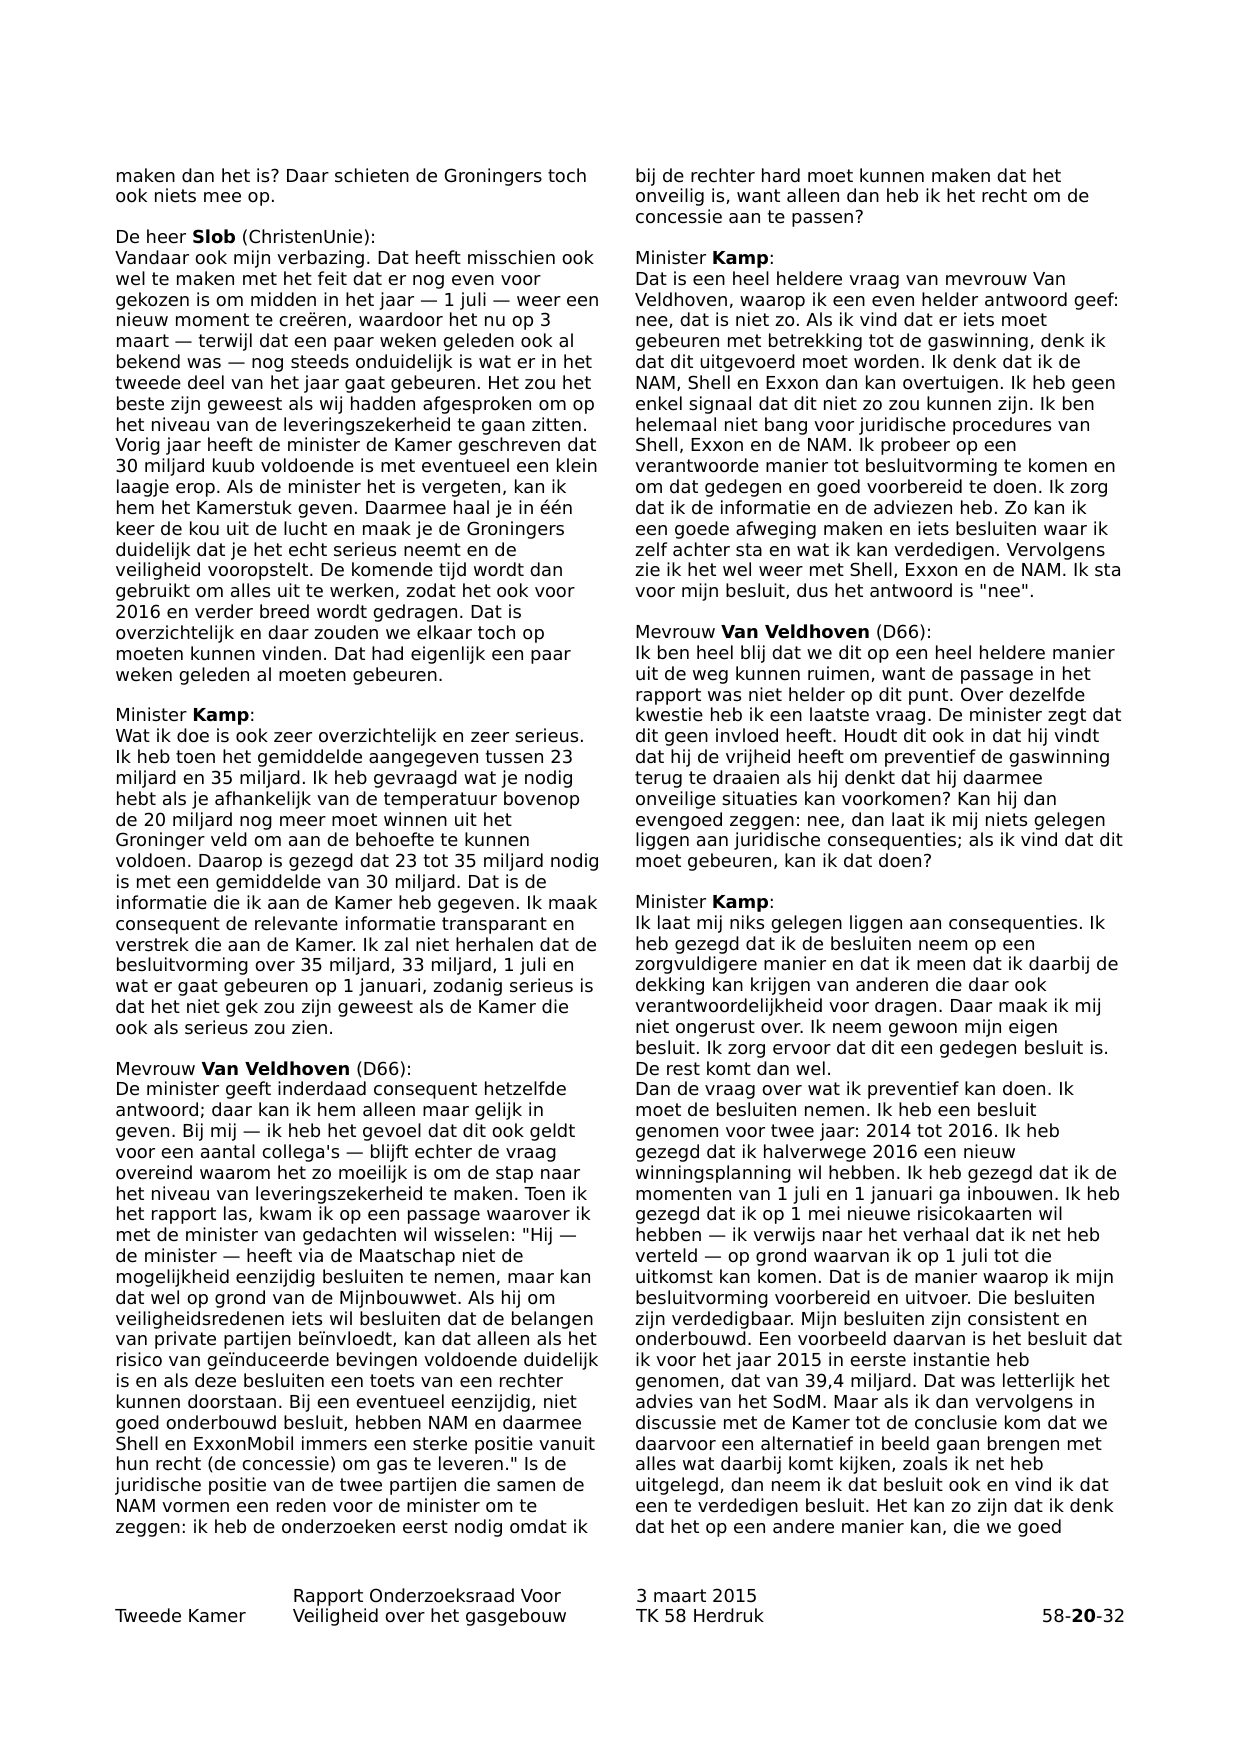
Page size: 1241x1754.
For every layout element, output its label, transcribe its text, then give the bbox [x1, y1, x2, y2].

text Wat ik doe is ook zeer overzichtelijk en zeer serieus. Ik heb toen het gemiddelde aangegeven tussen 23 miljard en 35 miljard. Ik heb gevraagd wat je nodig hebt als je afhankelijk van de temperatuur bovenop de 20 miljard nog meer moet winnen uit het Groninger veld om aan de behoefte te kunnen voldoen. Daarop is gezegd dat 23 tot 35 miljard nodig is met een gemiddelde van 30 miljard. Dat is de informatie die ik aan de Kamer heb gegeven. Ik maak consequent de relevante informatie transparant en verstrek die aan de Kamer. Ik zal niet herhalen dat de besluitvorming over 35 miljard, 33 miljard, 1 juli en wat er gaat gebeuren op 1 januari, zodanig serieus is dat het niet gek zou zijn geweest als de Kamer die ook als serieus zou zien. [115, 726, 605, 1038]
text Minister Kamp: [635, 892, 1125, 912]
text Minister Kamp: [635, 248, 1125, 268]
text bij de rechter hard moet kunnen maken dat het onveilig is, want alleen dan heb ik het recht om de concessie aan te passen? [635, 165, 1125, 228]
text Dat is een heel heldere vraag van mevrouw Van Veldhoven, waarop ik een even helder antwoord geef: nee, dat is niet zo. Als ik vind dat er iets moet gebeuren met betrekking tot de gaswinning, denk ik dat dit uitgevoerd moet worden. Ik denk dat ik de NAM, Shell en Exxon dan kan overtuigen. Ik heb geen enkel signaal dat dit niet zo zou kunnen zijn. Ik ben helemaal niet bang voor juridische procedures van Shell, Exxon en de NAM. Ik probeer op een verantwoorde manier tot besluitvorming te komen en om dat gedegen en goed voorbereid te doen. Ik zorg dat ik de informatie en de adviezen heb. Zo kan ik een goede afweging maken en iets besluiten waar ik zelf achter sta en wat ik kan verdedigen. Vervolgens zie ik het wel weer met Shell, Exxon en de NAM. Ik sta voor mijn besluit, dus het antwoord is "nee". [635, 268, 1125, 602]
text De heer Slob (ChristenUnie): [115, 227, 605, 248]
text Minister Kamp: [115, 705, 605, 726]
text Ik ben heel blij dat we dit op een heel heldere manier uit de weg kunnen ruimen, want de passage in het rapport was niet helder op dit punt. Over dezelfde kwestie heb ik een laatste vraag. De minister zegt dat dit geen invloed heeft. Houdt dit ook in dat hij vindt dat hij de vrijheid heeft om preventief de gaswinning terug te draaien als hij denkt dat hij daarmee onveilige situaties kan voorkomen? Kan hij dan evengoed zeggen: nee, dan laat ik mij niets gelegen liggen aan juridische consequenties; als ik vind dat dit moet gebeuren, kan ik dat doen? [635, 643, 1125, 872]
text Dan de vraag over wat ik preventief kan doen. Ik moet de besluiten nemen. Ik heb een besluit genomen voor twee jaar: 2014 tot 2016. Ik heb gezegd dat ik halverwege 2016 een nieuw winningsplanning wil hebben. Ik heb gezegd dat ik de momenten van 1 juli en 1 januari ga inbouwen. Ik heb gezegd dat ik op 1 mei nieuwe risicokaarten wil hebben — ik verwijs naar het verhaal dat ik net heb verteld — op grond waarvan ik op 1 juli tot die uitkomst kan komen. Dat is de manier waarop ik mijn besluitvorming voorbereid en uitvoer. Die besluiten zijn verdedigbaar. Mijn besluiten zijn consistent en onderbouwd. Een voorbeeld daarvan is het besluit dat ik voor het jaar 2015 in eerste instantie heb genomen, dat van 39,4 miljard. Dat was letterlijk het advies van het SodM. Maar als ik dan vervolgens in discussie met de Kamer tot de conclusie kom dat we daarvoor een alternatief in beeld gaan brengen met alles wat daarbij komt kijken, zoals ik net heb uitgelegd, dan neem ik dat besluit ook en vind ik dat een te verdedigen besluit. Het kan zo zijn dat ik denk dat het op een andere manier kan, die we goed [635, 1079, 1125, 1537]
text Ik laat mij niks gelegen liggen aan consequenties. Ik heb gezegd dat ik de besluiten neem op een zorgvuldigere manier en dat ik meen dat ik daarbij de dekking kan krijgen van anderen die daar ook verantwoordelijkheid voor dragen. Daar maak ik mij niet ongerust over. Ik neem gewoon mijn eigen besluit. Ik zorg ervoor dat dit een gedegen besluit is. De rest komt dan wel. [635, 912, 1125, 1079]
text Mevrouw Van Veldhoven (D66): [115, 1058, 605, 1079]
text De minister geeft inderdaad consequent hetzelfde antwoord; daar kan ik hem alleen maar gelijk in geven. Bij mij — ik heb het gevoel dat dit ook geldt voor een aantal collega's — blijft echter de vraag overeind waarom het zo moeilijk is om de stap naar het niveau van leveringszekerheid te maken. Toen ik het rapport las, kwam ik op een passage waarover ik met de minister van gedachten wil wisselen: "Hij — de minister — heeft via de Maatschap niet de mogelijkheid eenzijdig besluiten te nemen, maar kan dat wel op grond van de Mijnbouwwet. Als hij om veiligheidsredenen iets wil besluiten dat de belangen van private partijen beïnvloedt, kan dat alleen als het risico van geïnduceerde bevingen voldoende duidelijk is en als deze besluiten een toets van een rechter kunnen doorstaan. Bij een eventueel eenzijdig, niet goed onderbouwd besluit, hebben NAM en daarmee Shell en ExxonMobil immers een sterke positie vanuit hun recht (de concessie) om gas te leveren." Is de juridische positie van de twee partijen die samen de NAM vormen een reden voor de minister om te zeggen: ik heb de onderzoeken eerst nodig omdat ik [115, 1079, 605, 1537]
text Mevrouw Van Veldhoven (D66): [635, 622, 1125, 643]
text maken dan het is? Daar schieten de Groningers toch ook niets mee op. [115, 165, 605, 207]
text Vandaar ook mijn verbazing. Dat heeft misschien ook wel te maken met het feit dat er nog even voor gekozen is om midden in het jaar — 1 juli — weer een nieuw moment te creëren, waardoor het nu op 3 maart — terwijl dat een paar weken geleden ook al bekend was — nog steeds onduidelijk is wat er in het tweede deel van het jaar gaat gebeuren. Het zou het beste zijn geweest als wij hadden afgesproken om op het niveau van de leveringszekerheid te gaan zitten. Vorig jaar heeft de minister de Kamer geschreven dat 30 miljard kuub voldoende is met eventueel een klein laagje erop. Als de minister het is vergeten, kan ik hem het Kamerstuk geven. Daarmee haal je in één keer de kou uit de lucht en maak je de Groningers duidelijk dat je het echt serieus neemt en de veiligheid vooropstelt. De komende tijd wordt dan gebruikt om alles uit te werken, zodat het ook voor 2016 en verder breed wordt gedragen. Dat is overzichtelijk en daar zouden we elkaar toch op moeten kunnen vinden. Dat had eigenlijk een paar weken geleden al moeten gebeuren. [115, 248, 605, 685]
